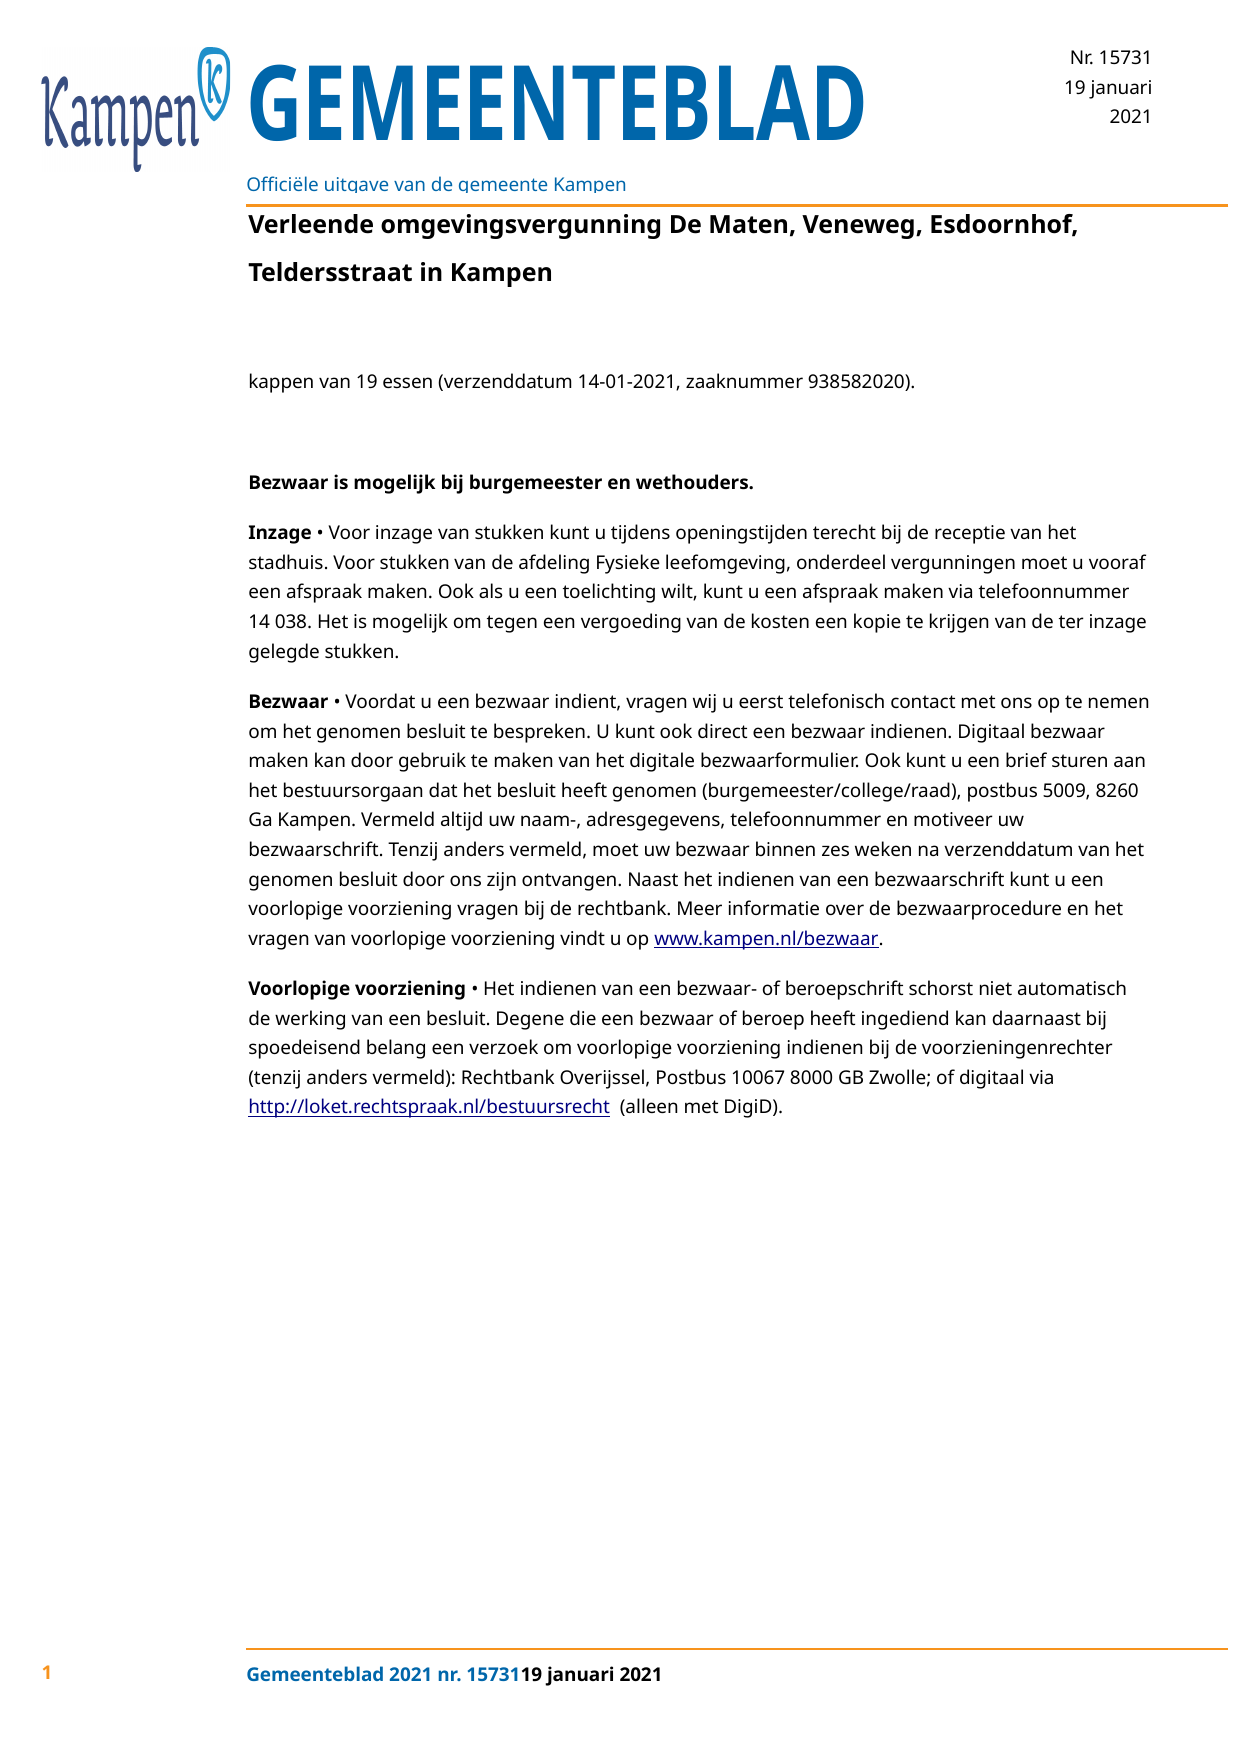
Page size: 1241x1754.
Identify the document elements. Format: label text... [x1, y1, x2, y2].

text Voorlopige voorziening • Het indienen van een bezwaar- of beroepschrift schorst niet automatisch de werking van een besluit. Degene die een bezwaar of beroep heeft ingediend kan daarnaast bij spoedeisend belang een verzoek om voorlopige voorziening indienen bij de voorzieningenrechter (tenzij anders vermeld): Rechtbank Overijssel, Postbus 10067 8000 GB Zwolle; of digitaal via http://loket.rechtspraak.nl/bestuursrecht (alleen met DigiD). [248, 975, 1152, 1119]
text kappen van 19 essen (verzenddatum 14-01-2021, zaaknummer 938582020). [248, 368, 1152, 394]
text Verleende omgevingsvergunning De Maten, Veneweg, Esdoornhof, Teldersstraat in Kampen [248, 207, 1152, 288]
text Bezwaar • Voordat u een bezwaar indient, vragen wij u eerst telefonisch contact met ons op te nemen om het genomen besluit te bespreken. U kunt ook direct een bezwaar indienen. Digitaal bezwaar maken kan door gebruik te maken van het digitale bezwaarformulier. Ook kunt u een brief sturen aan het bestuursorgaan dat het besluit heeft genomen (burgemeester/college/raad), postbus 5009, 8260 Ga Kampen. Vermeld altijd uw naam-, adresgegevens, telefoonnummer en motiveer uw bezwaarschrift. Tenzij anders vermeld, moet uw bezwaar binnen zes weken na verzenddatum van het genomen besluit door ons zijn ontvangen. Naast het indienen van een bezwaarschrift kunt u een voorlopige voorziening vragen bij de rechtbank. Meer informatie over de bezwaarprocedure en het vragen van voorlopige voorziening vindt u op www.kampen.nl/bezwaar. [248, 688, 1152, 951]
picture [41, 47, 231, 172]
text Bezwaar is mogelijk bij burgemeester en wethouders. [248, 469, 1152, 495]
text Inzage • Voor inzage van stukken kunt u tijdens openingstijden terecht bij de receptie van het stadhuis. Voor stukken van de afdeling Fysieke leefomgeving, onderdeel vergunningen moet u vooraf een afspraak maken. Ook als u een toelichting wilt, kunt u een afspraak maken via telefoonnummer 14 038. Het is mogelijk om tegen een vergoeding van de kosten een kopie te krijgen van de ter inzage gelegde stukken. [248, 519, 1152, 664]
